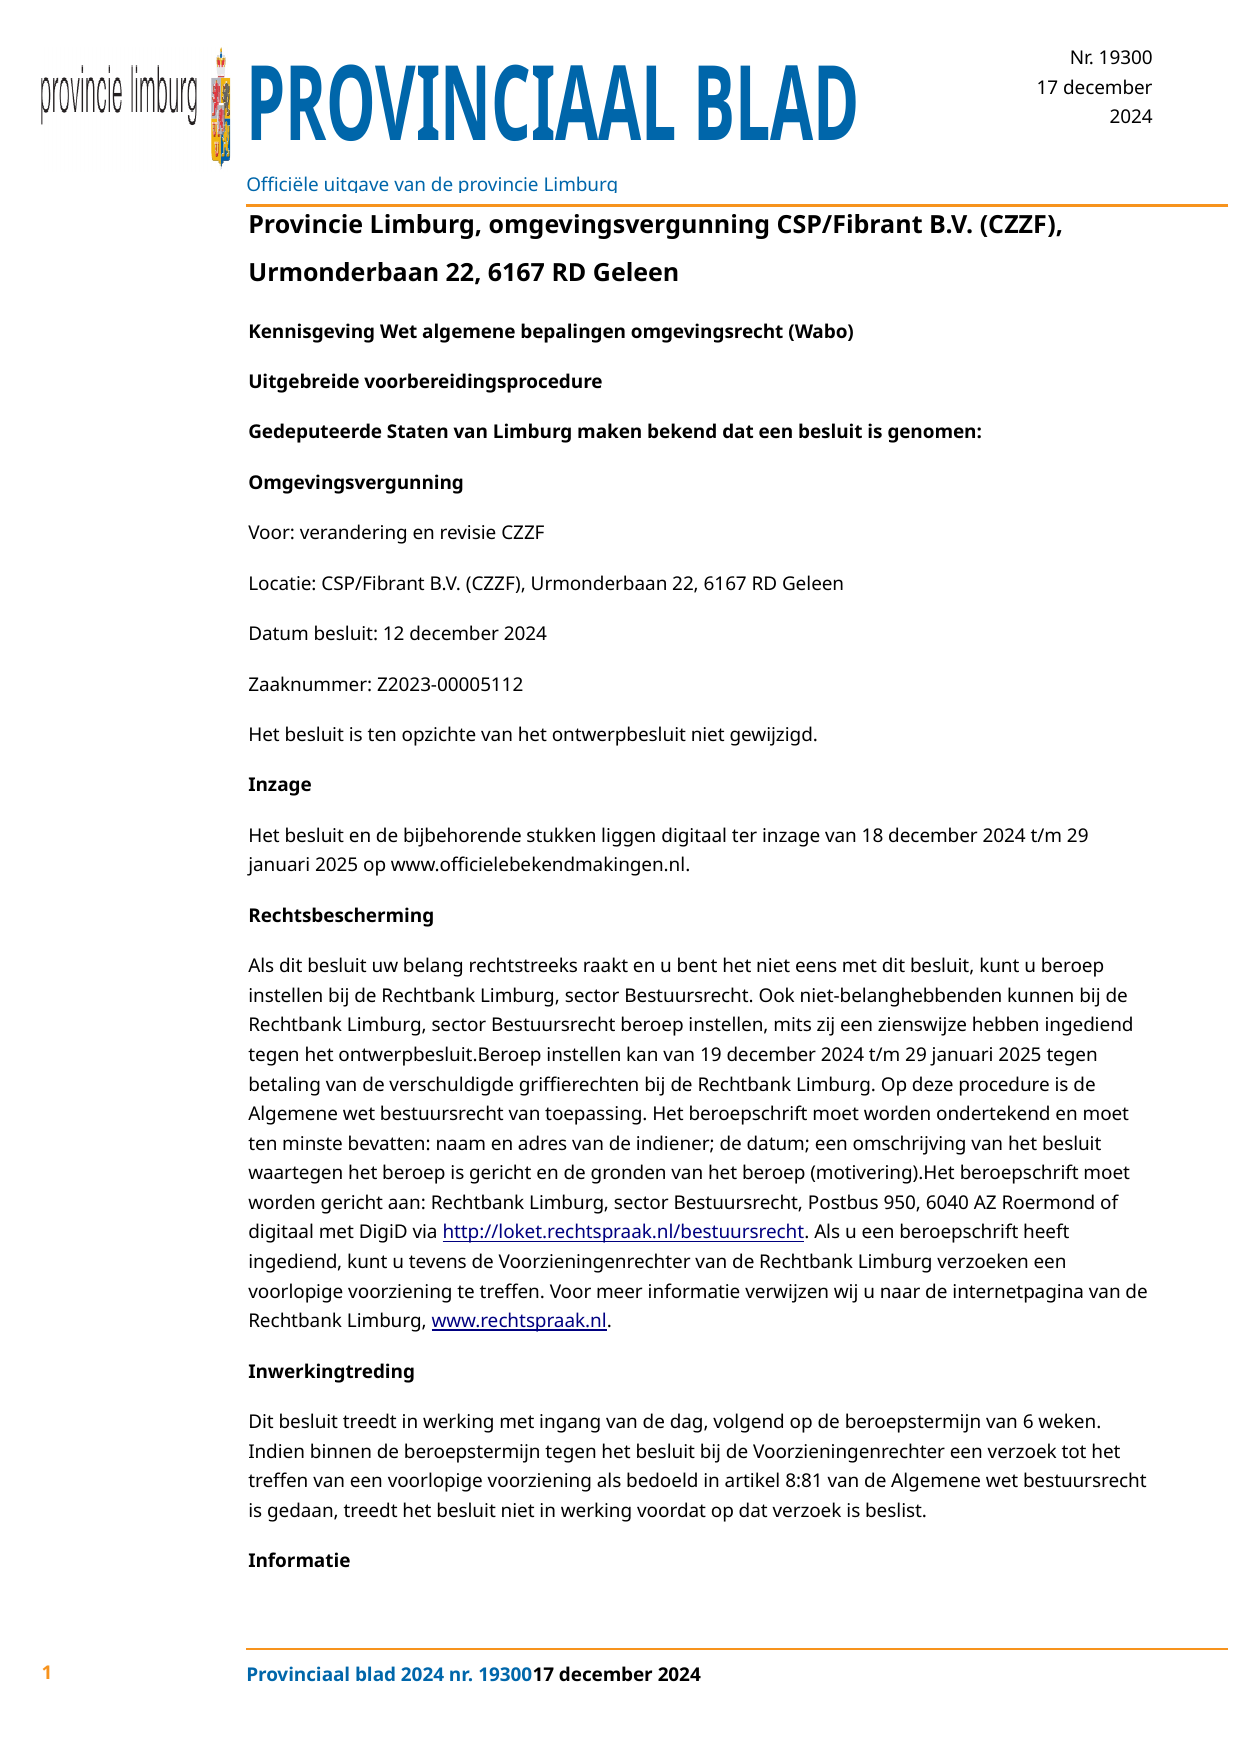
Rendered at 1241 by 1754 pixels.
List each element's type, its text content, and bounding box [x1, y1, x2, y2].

text Gedeputeerde Staten van Limburg maken bekend dat een besluit is genomen: [248, 419, 1152, 444]
text Omgevingsvergunning [248, 469, 1152, 495]
text Locatie: CSP/Fibrant B.V. (CZZF), Urmonderbaan 22, 6167 RD Geleen [248, 570, 1152, 596]
text Als dit besluit uw belang rechtstreeks raakt en u bent het niet eens met dit besluit, kunt u beroep instellen bij de Rechtbank Limburg, sector Bestuursrecht. Ook niet-belanghebbenden kunnen bij de Rechtbank Limburg, sector Bestuursrecht beroep instellen, mits zij een zienswijze hebben ingediend tegen het ontwerpbesluit.Beroep instellen kan van 19 december 2024 t/m 29 januari 2025 tegen betaling van de verschuldigde griffierechten bij de Rechtbank Limburg. Op deze procedure is de Algemene wet bestuursrecht van toepassing. Het beroepschrift moet worden ondertekend en moet ten minste bevatten: naam en adres van de indiener; de datum; een omschrijving van het besluit waartegen het beroep is gericht en de gronden van het beroep (motivering).Het beroepschrift moet worden gericht aan: Rechtbank Limburg, sector Bestuursrecht, Postbus 950, 6040 AZ Roermond of digitaal met DigiD via http://loket.rechtspraak.nl/bestuursrecht. Als u een beroepschrift heeft ingediend, kunt u tevens de Voorzieningenrechter van de Rechtbank Limburg verzoeken een voorlopige voorziening te treffen. Voor meer informatie verwijzen wij u naar de internetpagina van de Rechtbank Limburg, www.rechtspraak.nl. [248, 952, 1152, 1333]
picture [41, 47, 231, 172]
text Informatie [248, 1547, 1152, 1573]
text Kennisgeving Wet algemene bepalingen omgevingsrecht (Wabo) [248, 318, 1152, 344]
text Het besluit en de bijbehorende stukken liggen digitaal ter inzage van 18 december 2024 t/m 29 januari 2025 op www.officielebekendmakingen.nl. [248, 822, 1152, 877]
text Het besluit is ten opzichte van het ontwerpbesluit niet gewijzigd. [248, 721, 1152, 747]
text Zaaknummer: Z2023-00005112 [248, 671, 1152, 697]
text Inwerkingtreding [248, 1358, 1152, 1384]
text Rechtsbescherming [248, 902, 1152, 928]
text Provincie Limburg, omgevingsvergunning CSP/Fibrant B.V. (CZZF), Urmonderbaan 22, 6167 RD Geleen [248, 207, 1152, 288]
text Voor: verandering en revisie CZZF [248, 519, 1152, 545]
text Datum besluit: 12 december 2024 [248, 620, 1152, 646]
text Inzage [248, 772, 1152, 797]
text Dit besluit treedt in werking met ingang van de dag, volgend op de beroepstermijn van 6 weken. Indien binnen de beroepstermijn tegen het besluit bij de Voorzieningenrechter een verzoek tot het treffen van een voorlopige voorziening als bedoeld in artikel 8:81 van de Algemene wet bestuursrecht is gedaan, treedt het besluit niet in werking voordat op dat verzoek is beslist. [248, 1408, 1152, 1523]
text Uitgebreide voorbereidingsprocedure [248, 368, 1152, 394]
